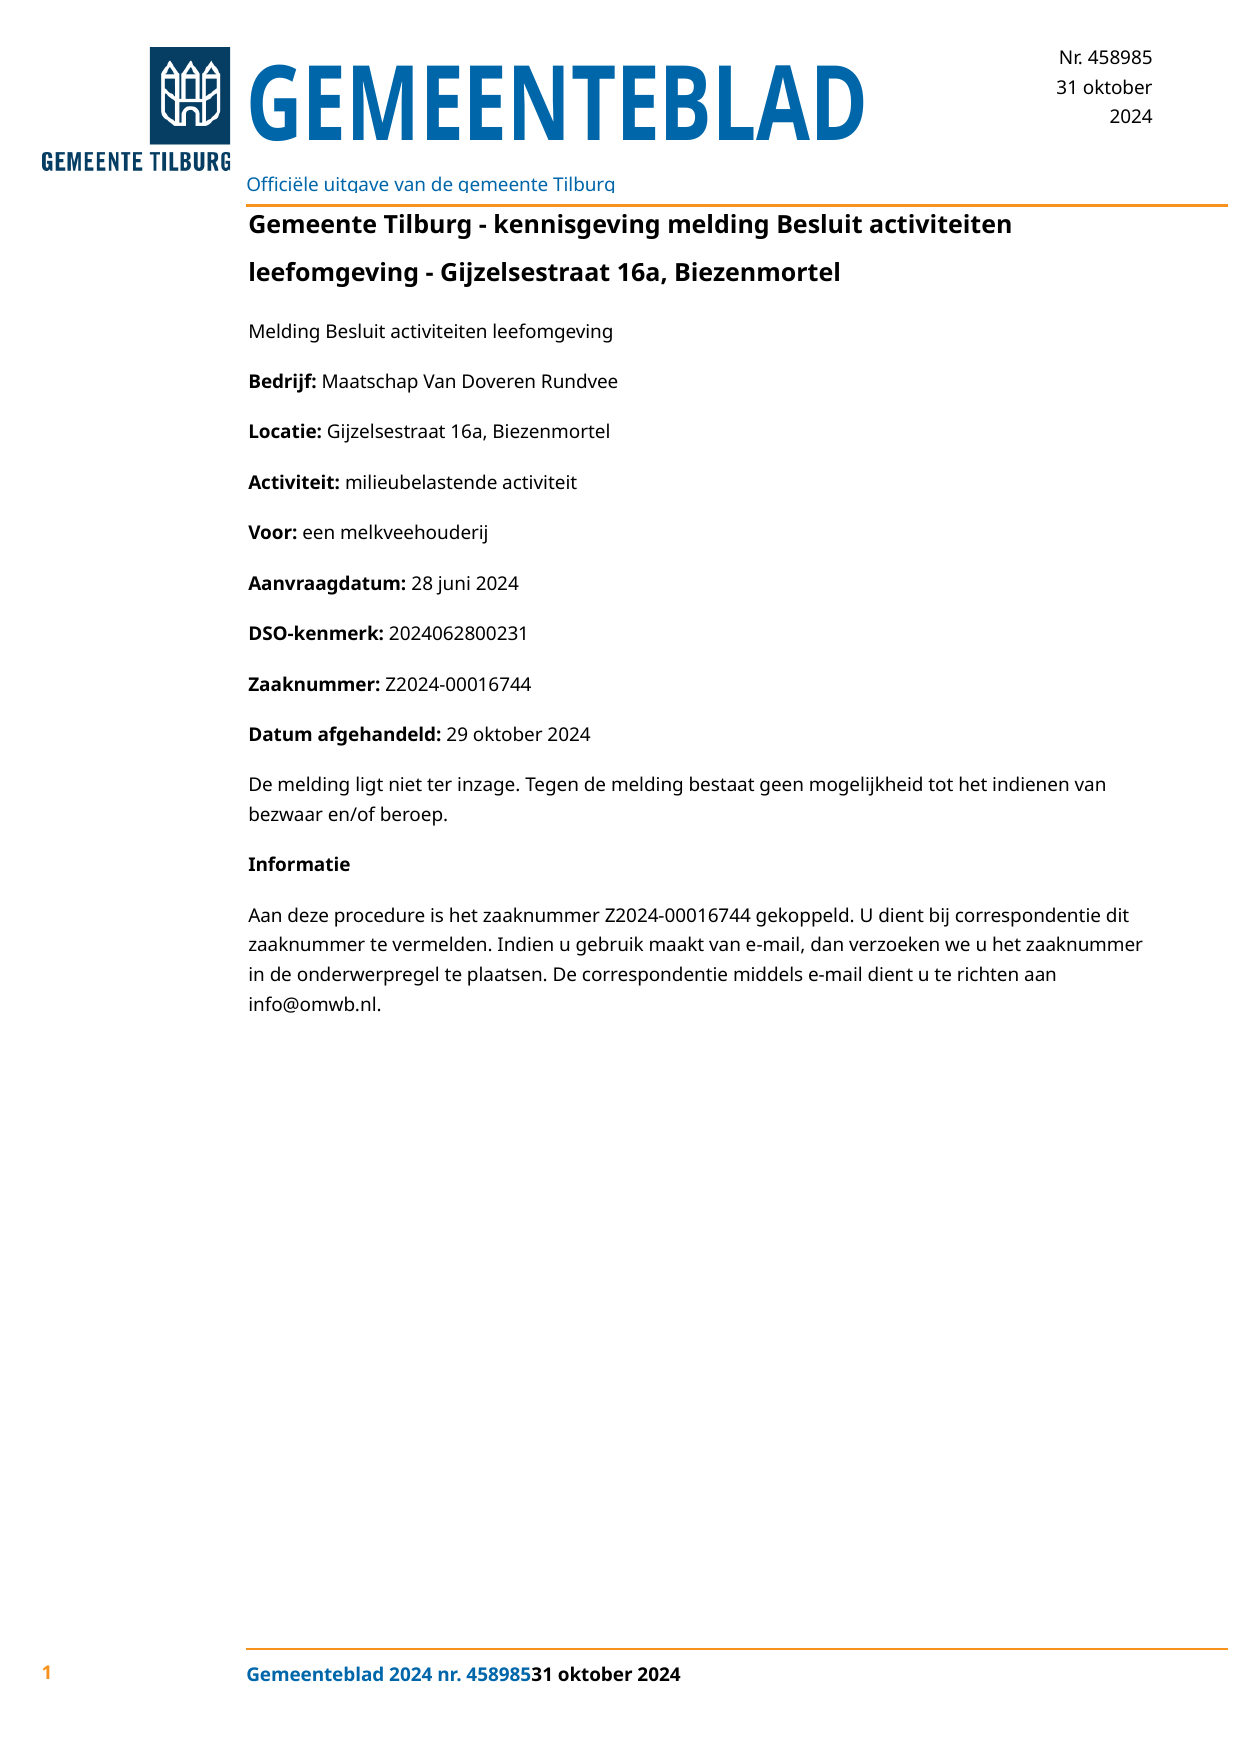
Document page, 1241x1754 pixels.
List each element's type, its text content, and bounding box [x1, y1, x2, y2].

text Voor: een melkveehouderij [248, 519, 1152, 545]
text Activiteit: milieubelastende activiteit [248, 469, 1152, 495]
text Aanvraagdatum: 28 juni 2024 [248, 570, 1152, 596]
text Datum afgehandeld: 29 oktober 2024 [248, 721, 1152, 747]
text Locatie: Gijzelsestraat 16a, Biezenmortel [248, 419, 1152, 444]
text DSO-kenmerk: 2024062800231 [248, 620, 1152, 646]
text Informatie [248, 852, 1152, 877]
text Aan deze procedure is het zaaknummer Z2024-00016744 gekoppeld. U dient bij correspondentie dit zaaknummer te vermelden. Indien u gebruik maakt van e-mail, dan verzoeken we u het zaaknummer in de onderwerpregel te plaatsen. De correspondentie middels e-mail dient u te richten aan info@omwb.nl. [248, 902, 1152, 1017]
picture [41, 47, 231, 172]
text Gemeente Tilburg - kennisgeving melding Besluit activiteiten leefomgeving - Gijzelsestraat 16a, Biezenmortel [248, 207, 1152, 288]
text Zaaknummer: Z2024-00016744 [248, 671, 1152, 697]
text Melding Besluit activiteiten leefomgeving [248, 318, 1152, 344]
text Bedrijf: Maatschap Van Doveren Rundvee [248, 368, 1152, 394]
text De melding ligt niet ter inzage. Tegen de melding bestaat geen mogelijkheid tot het indienen van bezwaar en/of beroep. [248, 772, 1152, 827]
